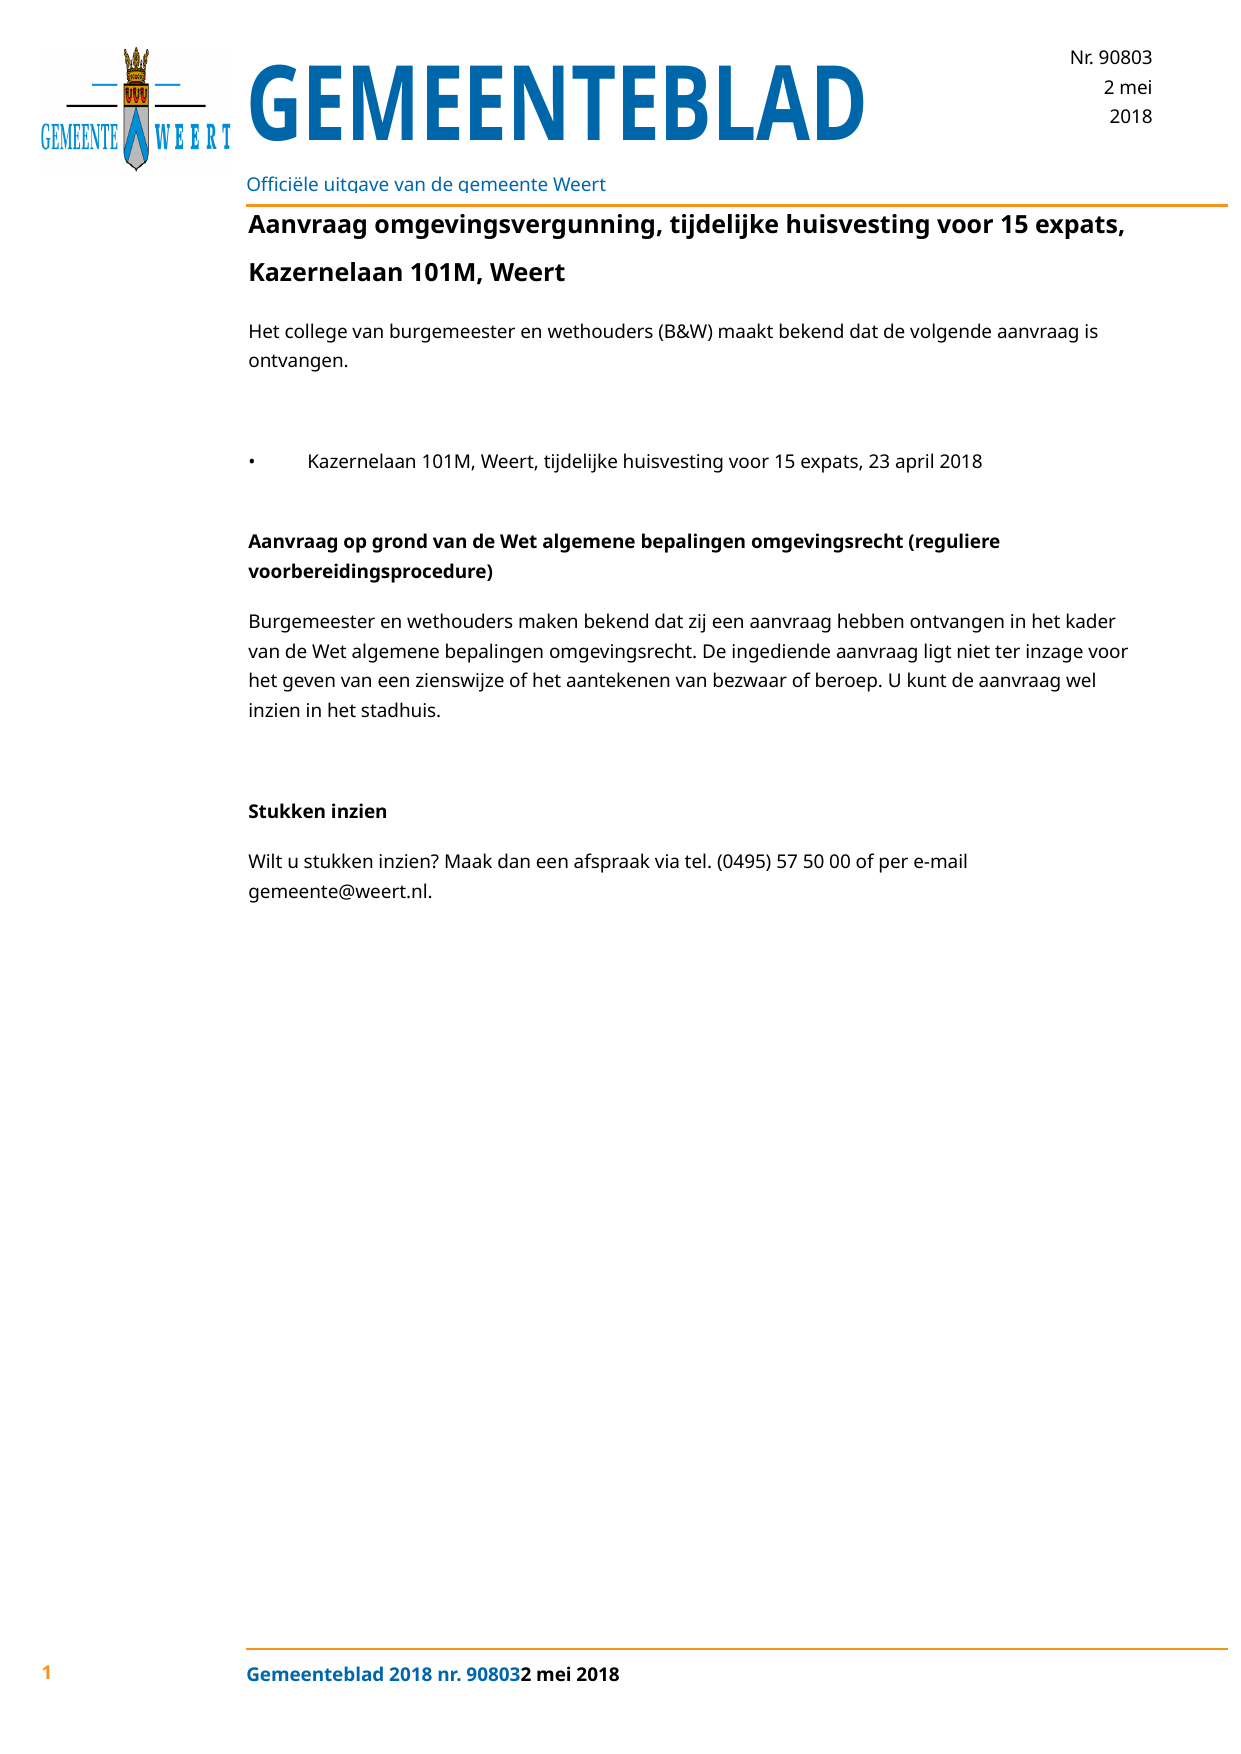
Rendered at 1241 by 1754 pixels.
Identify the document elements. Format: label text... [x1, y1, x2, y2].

text Burgemeester en wethouders maken bekend dat zij een aanvraag hebben ontvangen in het kader van de Wet algemene bepalingen omgevingsrecht. De ingediende aanvraag ligt niet ter inzage voor het geven van een zienswijze of het aantekenen van bezwaar of beroep. U kunt de aanvraag wel inzien in het stadhuis. [248, 608, 1152, 723]
picture [41, 47, 231, 172]
text Stukken inzien [248, 798, 1152, 824]
text Aanvraag op grond van de Wet algemene bepalingen omgevingsrecht (reguliere voorbereidingsprocedure) [248, 528, 1152, 584]
text Aanvraag omgevingsvergunning, tijdelijke huisvesting voor 15 expats, Kazernelaan 101M, Weert [248, 207, 1152, 288]
text Het college van burgemeester en wethouders (B&W) maakt bekend dat de volgende aanvraag is ontvangen. [248, 318, 1152, 373]
text Wilt u stukken inzien? Maak dan een afspraak via tel. (0495) 57 50 00 of per e-mail gemeente@weert.nl. [248, 848, 1152, 904]
list Kazernelaan 101M, Weert, tijdelijke huisvesting voor 15 expats, 23 april 2018 [248, 448, 1152, 474]
